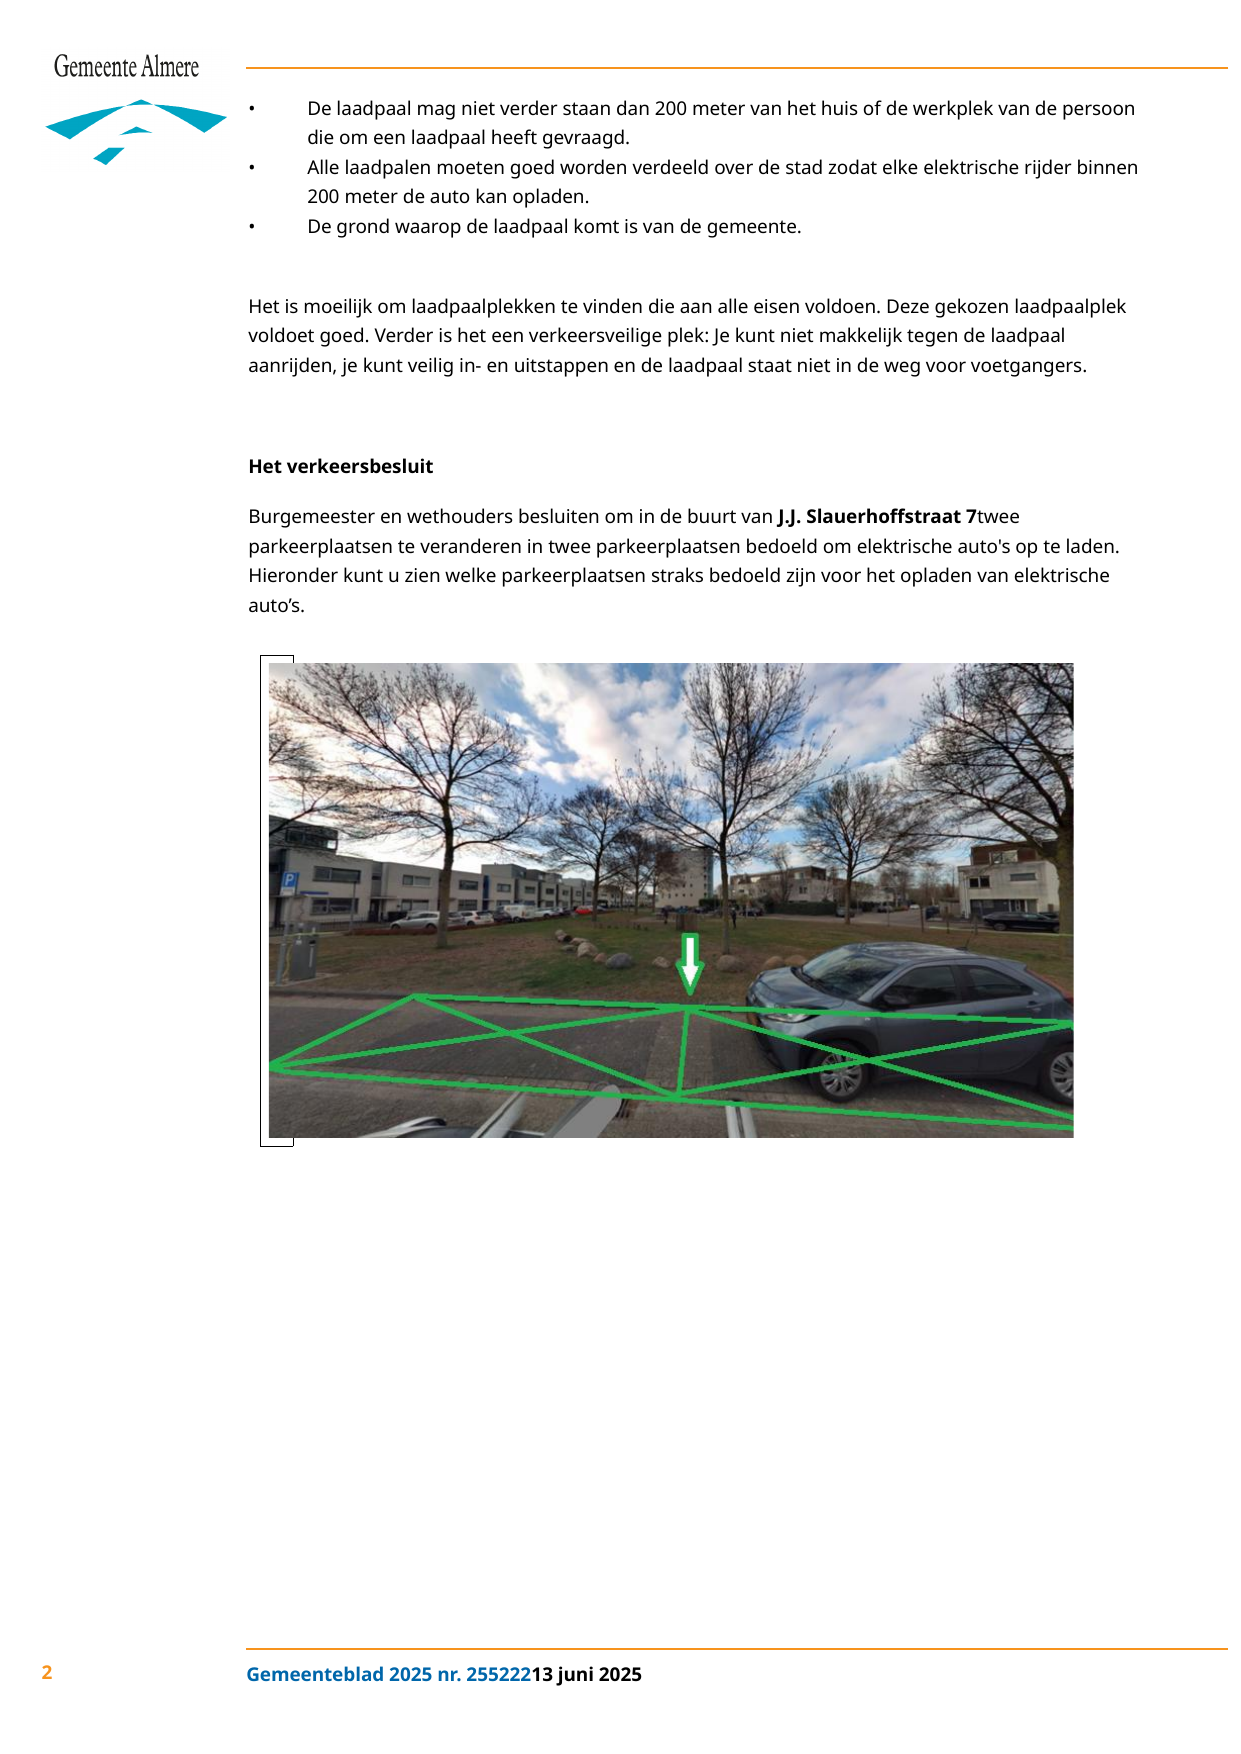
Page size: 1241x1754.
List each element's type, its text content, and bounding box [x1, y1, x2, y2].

picture [41, 47, 231, 172]
list Alle laadpalen moeten goed worden verdeeld over de stad zodat elke elektrische rijder binnen 200 meter de auto kan opladen. [248, 154, 1152, 209]
picture [268, 663, 1074, 1138]
text Het is moeilijk om laadpaalplekken te vinden die aan alle eisen voldoen. Deze gekozen laadpaalplek voldoet goed. Verder is het een verkeersveilige plek: Je kunt niet makkelijk tegen de laadpaal aanrijden, je kunt veilig in- en uitstappen en de laadpaal staat niet in de weg voor voetgangers. [248, 293, 1152, 378]
text Het verkeersbesluit [248, 453, 1152, 479]
list De laadpaal mag niet verder staan dan 200 meter van het huis of de werkplek van de persoon die om een laadpaal heeft gevraagd. [248, 95, 1152, 150]
list De grond waarop de laadpaal komt is van de gemeente. [248, 213, 1152, 239]
text Burgemeester en wethouders besluiten om in de buurt van J.J. Slauerhoffstraat 7twee parkeerplaatsen te veranderen in twee parkeerplaatsen bedoeld om elektrische auto's op te laden. Hieronder kunt u zien welke parkeerplaatsen straks bedoeld zijn voor het opladen van elektrische auto’s. [248, 503, 1152, 618]
